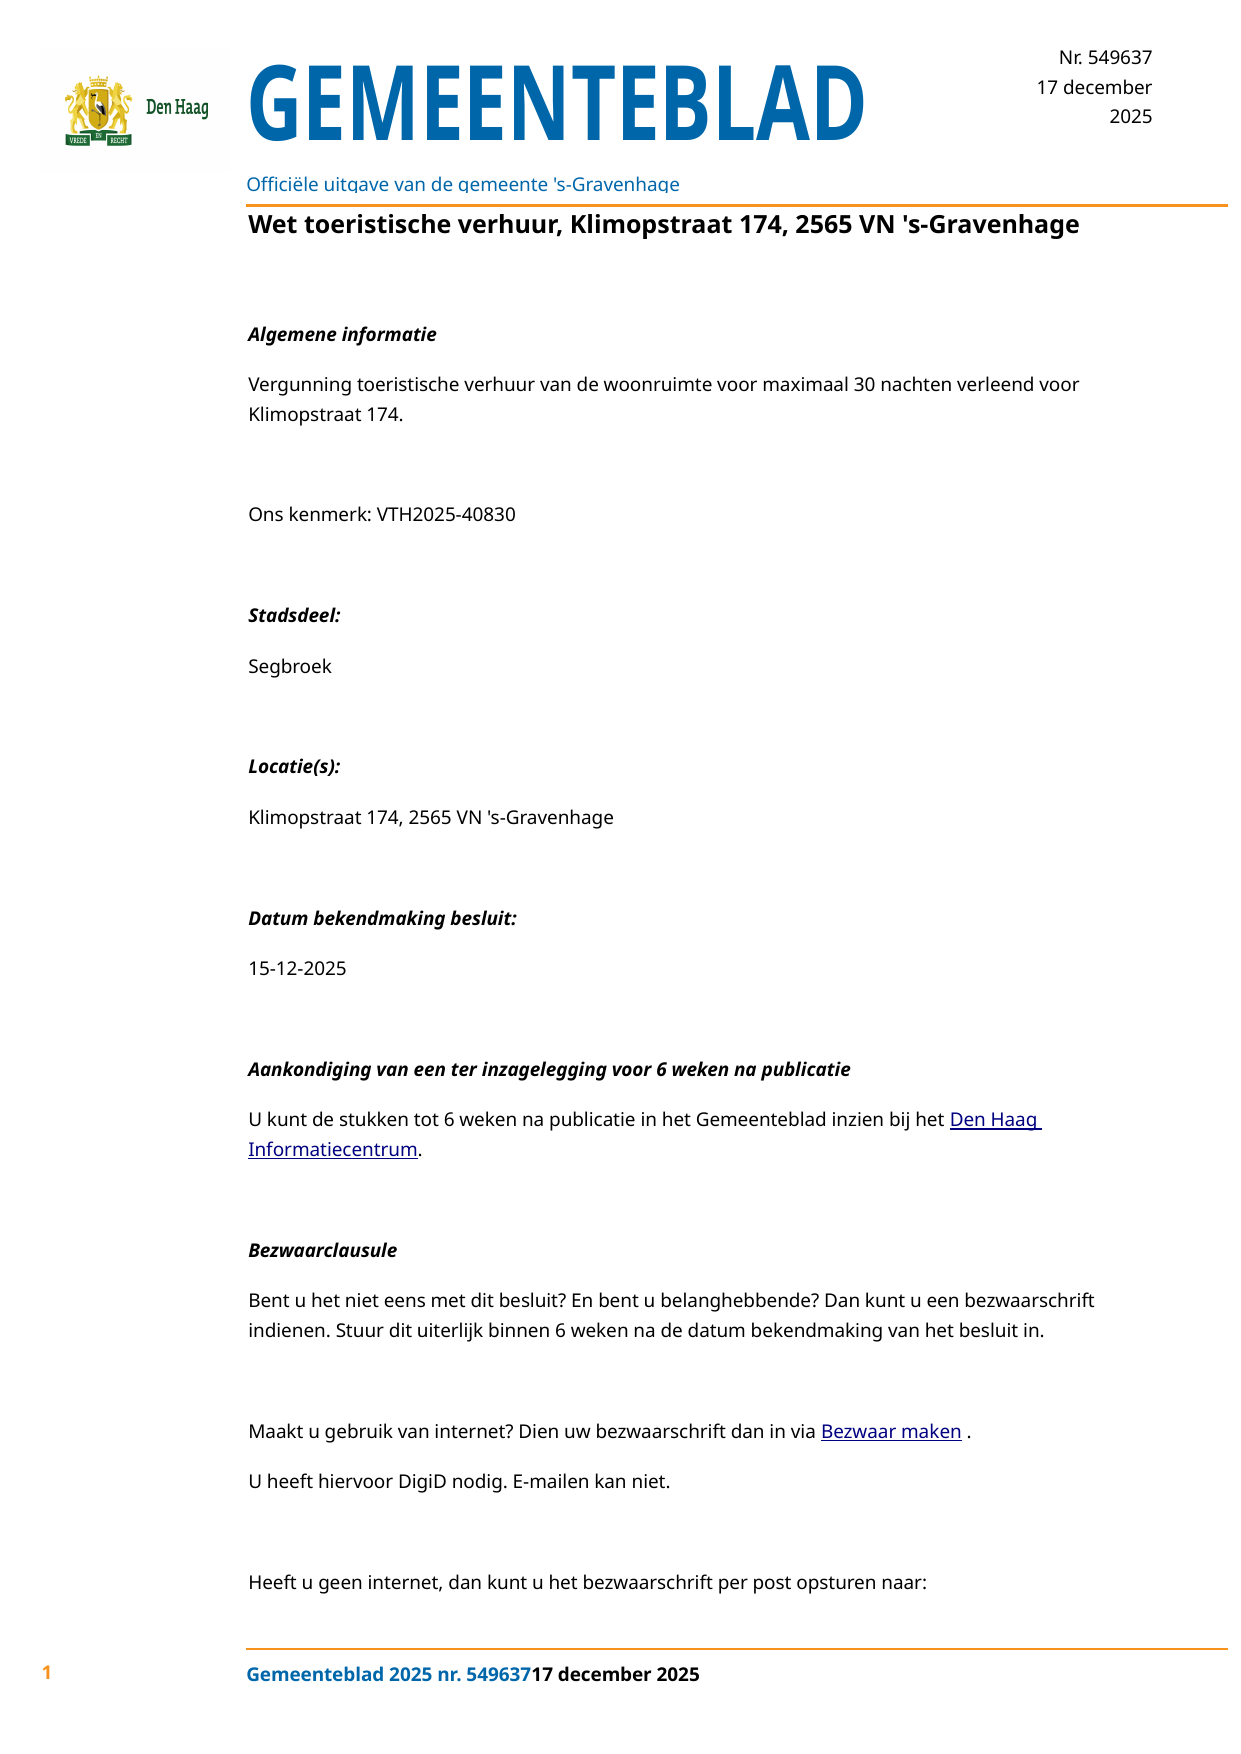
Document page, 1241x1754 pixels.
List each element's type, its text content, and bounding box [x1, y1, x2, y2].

text Klimopstraat 174, 2565 VN 's-Gravenhage [248, 804, 1152, 830]
text Segbroek [248, 653, 1152, 678]
text Wet toeristische verhuur, Klimopstraat 174, 2565 VN 's-Gravenhage [248, 207, 1152, 241]
text Ons kenmerk: VTH2025-40830 [248, 502, 1152, 527]
text Vergunning toeristische verhuur van de woonruimte voor maximaal 30 nachten verleend voor Klimopstraat 174. [248, 371, 1152, 426]
text Maakt u gebruik van internet? Dien uw bezwaarschrift dan in via Bezwaar maken . [248, 1418, 1152, 1443]
text 15-12-2025 [248, 955, 1152, 981]
text Aankondiging van een ter inzagelegging voor 6 weken na publicatie [248, 1056, 1152, 1082]
text Locatie(s): [248, 754, 1152, 779]
text Heeft u geen internet, dan kunt u het bezwaarschrift per post opsturen naar: [248, 1569, 1152, 1595]
text Bezwaarclausule [248, 1237, 1152, 1263]
picture [41, 47, 231, 172]
text U kunt de stukken tot 6 weken na publicatie in het Gemeenteblad inzien bij het Den Haag Informatiecentrum. [248, 1107, 1152, 1162]
text Algemene informatie [248, 321, 1152, 346]
text U heeft hiervoor DigiD nodig. E-mailen kan niet. [248, 1468, 1152, 1494]
text Bent u het niet eens met dit besluit? En bent u belanghebbende? Dan kunt u een bezwaarschrift indienen. Stuur dit uiterlijk binnen 6 weken na de datum bekendmaking van het besluit in. [248, 1287, 1152, 1343]
text Datum bekendmaking besluit: [248, 905, 1152, 931]
text Stadsdeel: [248, 602, 1152, 628]
